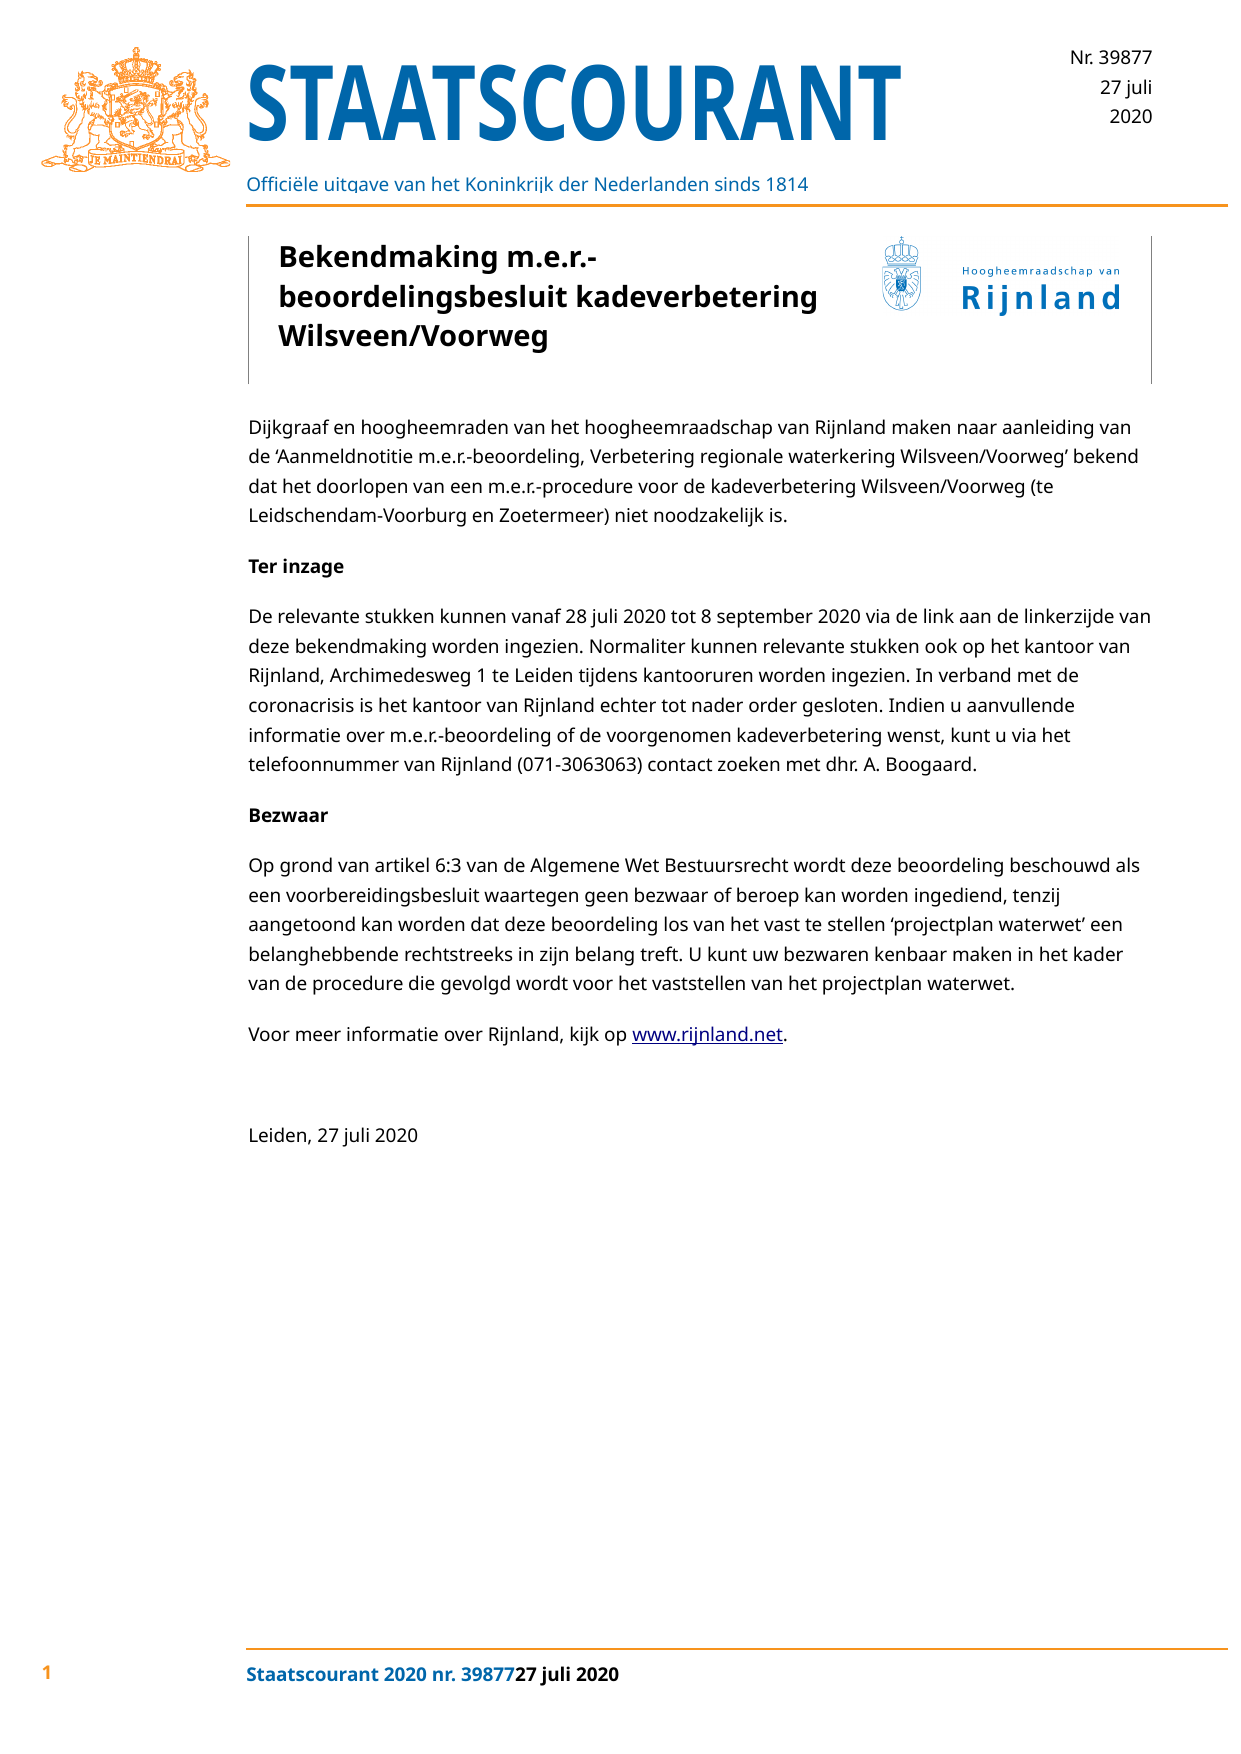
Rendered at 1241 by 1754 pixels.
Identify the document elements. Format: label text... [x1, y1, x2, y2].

text Ter inzage [248, 553, 1152, 579]
picture [882, 236, 1119, 316]
text Dijkgraaf en hoogheemraden van het hoogheemraadschap van Rijnland maken naar aanleiding van de ‘Aanmeldnotitie m.e.r.-beoordeling, Verbetering regionale waterkering Wilsveen/Voorweg’ bekend dat het doorlopen van een m.e.r.-procedure voor de kadeverbetering Wilsveen/Voorweg (te Leidschendam-Voorburg en Zoetermeer) niet noodzakelijk is. [248, 414, 1152, 528]
table_header Bekendmaking m.e.r.-beoordelingsbesluit kadeverbetering Wilsveen/Voorweg [249, 236, 850, 384]
text Op grond van artikel 6:3 van de Algemene Wet Bestuursrecht wordt deze beoordeling beschouwd als een voorbereidingsbesluit waartegen geen bezwaar of beroep kan worden ingediend, tenzij aangetoond kan worden dat deze beoordeling los van het vast te stellen ‘projectplan waterwet’ een belanghebbende rechtstreeks in zijn belang treft. U kunt uw bezwaren kenbaar maken in het kader van de procedure die gevolgd wordt voor het vaststellen van het projectplan waterwet. [248, 852, 1152, 996]
table_header [850, 236, 1151, 384]
text Voor meer informatie over Rijnland, kijk op www.rijnland.net. [248, 1021, 1152, 1047]
text Bezwaar [248, 802, 1152, 828]
text Leiden, 27 juli 2020 [248, 1122, 1152, 1148]
text De relevante stukken kunnen vanaf 28 juli 2020 tot 8 september 2020 via de link aan de linkerzijde van deze bekendmaking worden ingezien. Normaliter kunnen relevante stukken ook op het kantoor van Rijnland, Archimedesweg 1 te Leiden tijdens kantooruren worden ingezien. In verband met de coronacrisis is het kantoor van Rijnland echter tot nader order gesloten. Indien u aanvullende informatie over m.e.r.-beoordeling of de voorgenomen kadeverbetering wenst, kunt u via het telefoonnummer van Rijnland (071-3063063) contact zoeken met dhr. A. Boogaard. [248, 603, 1152, 777]
picture [41, 47, 231, 172]
